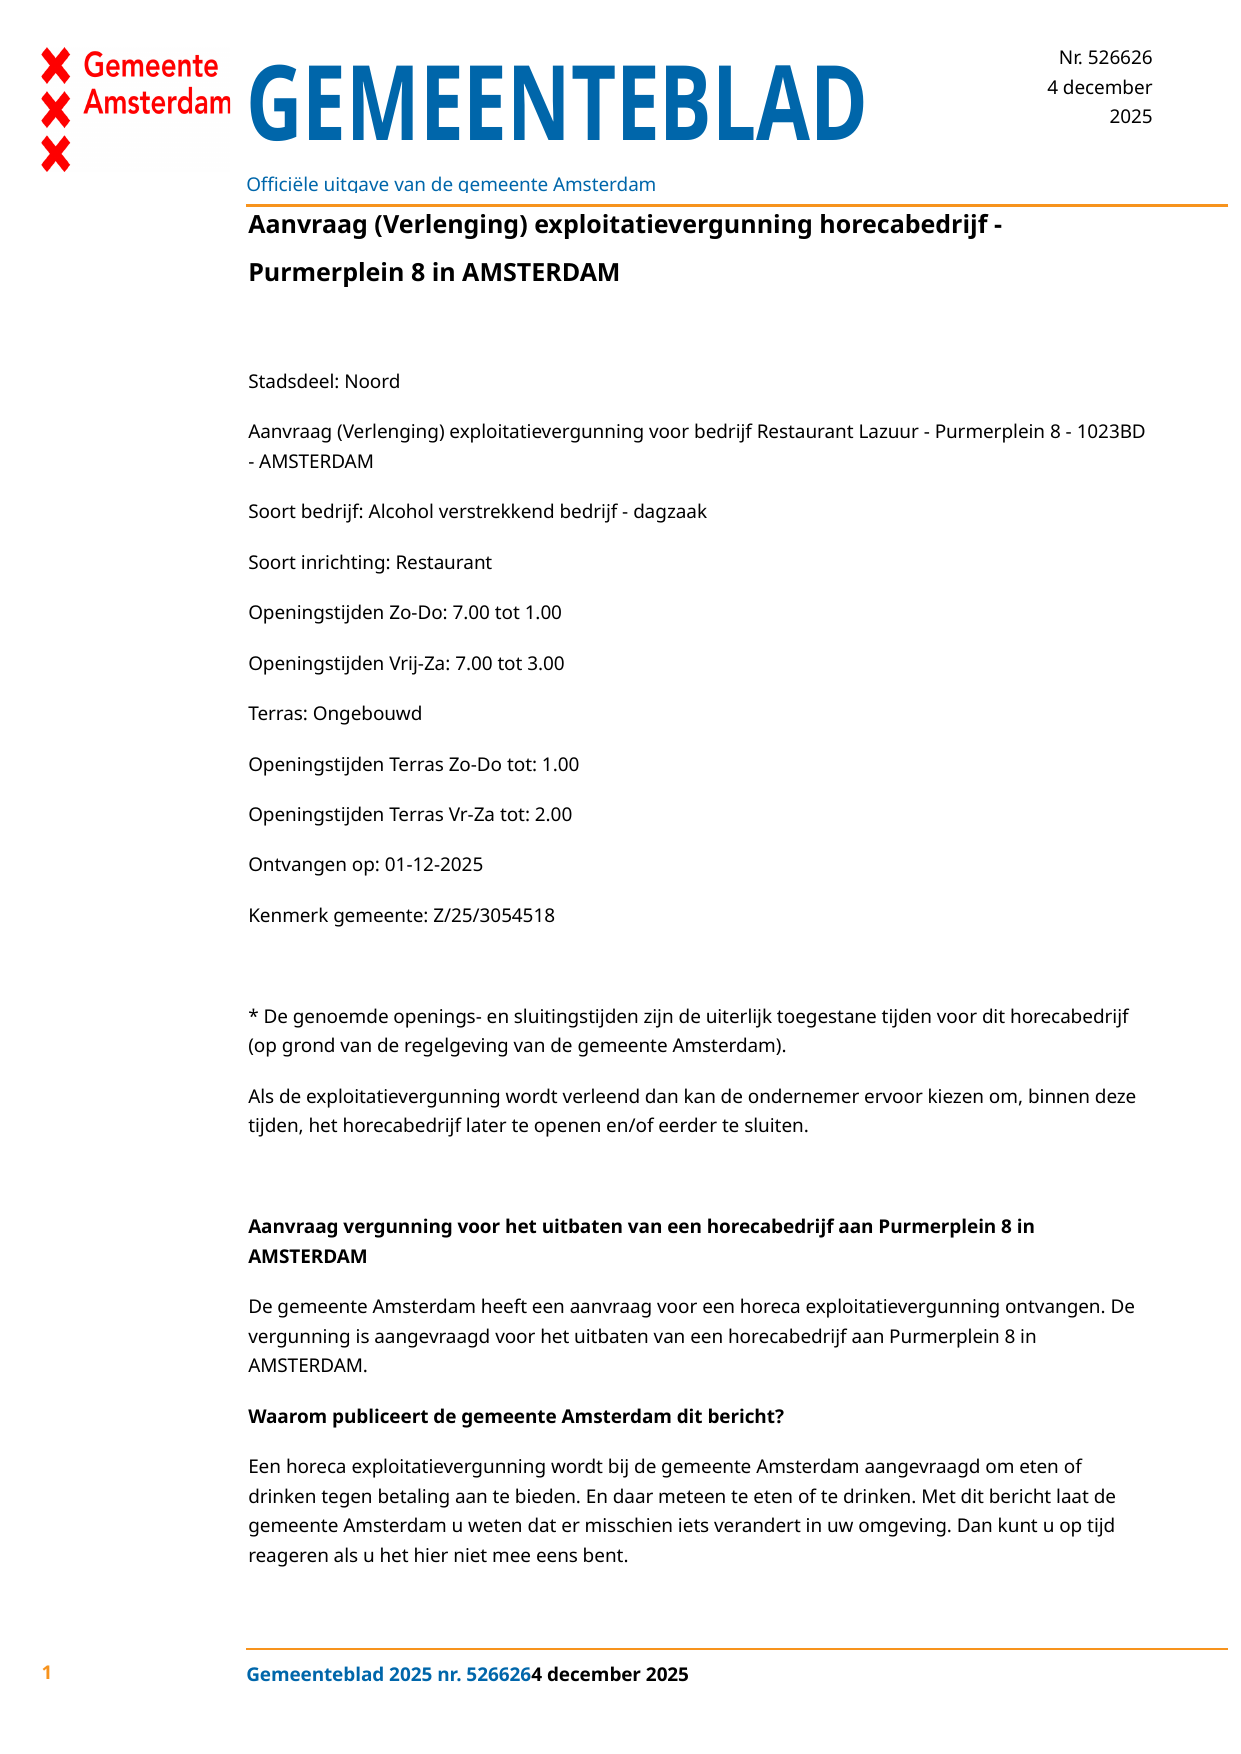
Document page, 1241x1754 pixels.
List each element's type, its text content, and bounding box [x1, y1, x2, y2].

text Als de exploitatievergunning wordt verleend dan kan de ondernemer ervoor kiezen om, binnen deze tijden, het horecabedrijf later te openen en/of eerder te sluiten. [248, 1083, 1152, 1138]
text De gemeente Amsterdam heeft een aanvraag voor een horeca exploitatievergunning ontvangen. De vergunning is aangevraagd voor het uitbaten van een horecabedrijf aan Purmerplein 8 in AMSTERDAM. [248, 1293, 1152, 1378]
text Openingstijden Terras Vr-Za tot: 2.00 [248, 801, 1152, 827]
text Kenmerk gemeente: Z/25/3054518 [248, 902, 1152, 928]
text Openingstijden Zo-Do: 7.00 tot 1.00 [248, 599, 1152, 625]
text Openingstijden Vrij-Za: 7.00 tot 3.00 [248, 650, 1152, 676]
text Ontvangen op: 01-12-2025 [248, 852, 1152, 877]
text Aanvraag (Verlenging) exploitatievergunning voor bedrijf Restaurant Lazuur - Purmerplein 8 - 1023BD - AMSTERDAM [248, 419, 1152, 474]
text Aanvraag (Verlenging) exploitatievergunning horecabedrijf - Purmerplein 8 in AMSTERDAM [248, 207, 1152, 288]
text Een horeca exploitatievergunning wordt bij de gemeente Amsterdam aangevraagd om eten of drinken tegen betaling aan te bieden. En daar meteen te eten of te drinken. Met dit bericht laat de gemeente Amsterdam u weten dat er misschien iets verandert in uw omgeving. Dan kunt u op tijd reageren als u het hier niet mee eens bent. [248, 1453, 1152, 1568]
picture [41, 47, 231, 172]
text Terras: Ongebouwd [248, 700, 1152, 726]
text Waarom publiceert de gemeente Amsterdam dit bericht? [248, 1403, 1152, 1429]
text Soort bedrijf: Alcohol verstrekkend bedrijf - dagzaak [248, 499, 1152, 524]
text Openingstijden Terras Zo-Do tot: 1.00 [248, 751, 1152, 777]
text Aanvraag vergunning voor het uitbaten van een horecabedrijf aan Purmerplein 8 in AMSTERDAM [248, 1213, 1152, 1269]
text Soort inrichting: Restaurant [248, 549, 1152, 575]
text Stadsdeel: Noord [248, 368, 1152, 394]
text * De genoemde openings- en sluitingstijden zijn de uiterlijk toegestane tijden voor dit horecabedrijf (op grond van de regelgeving van de gemeente Amsterdam). [248, 1003, 1152, 1058]
